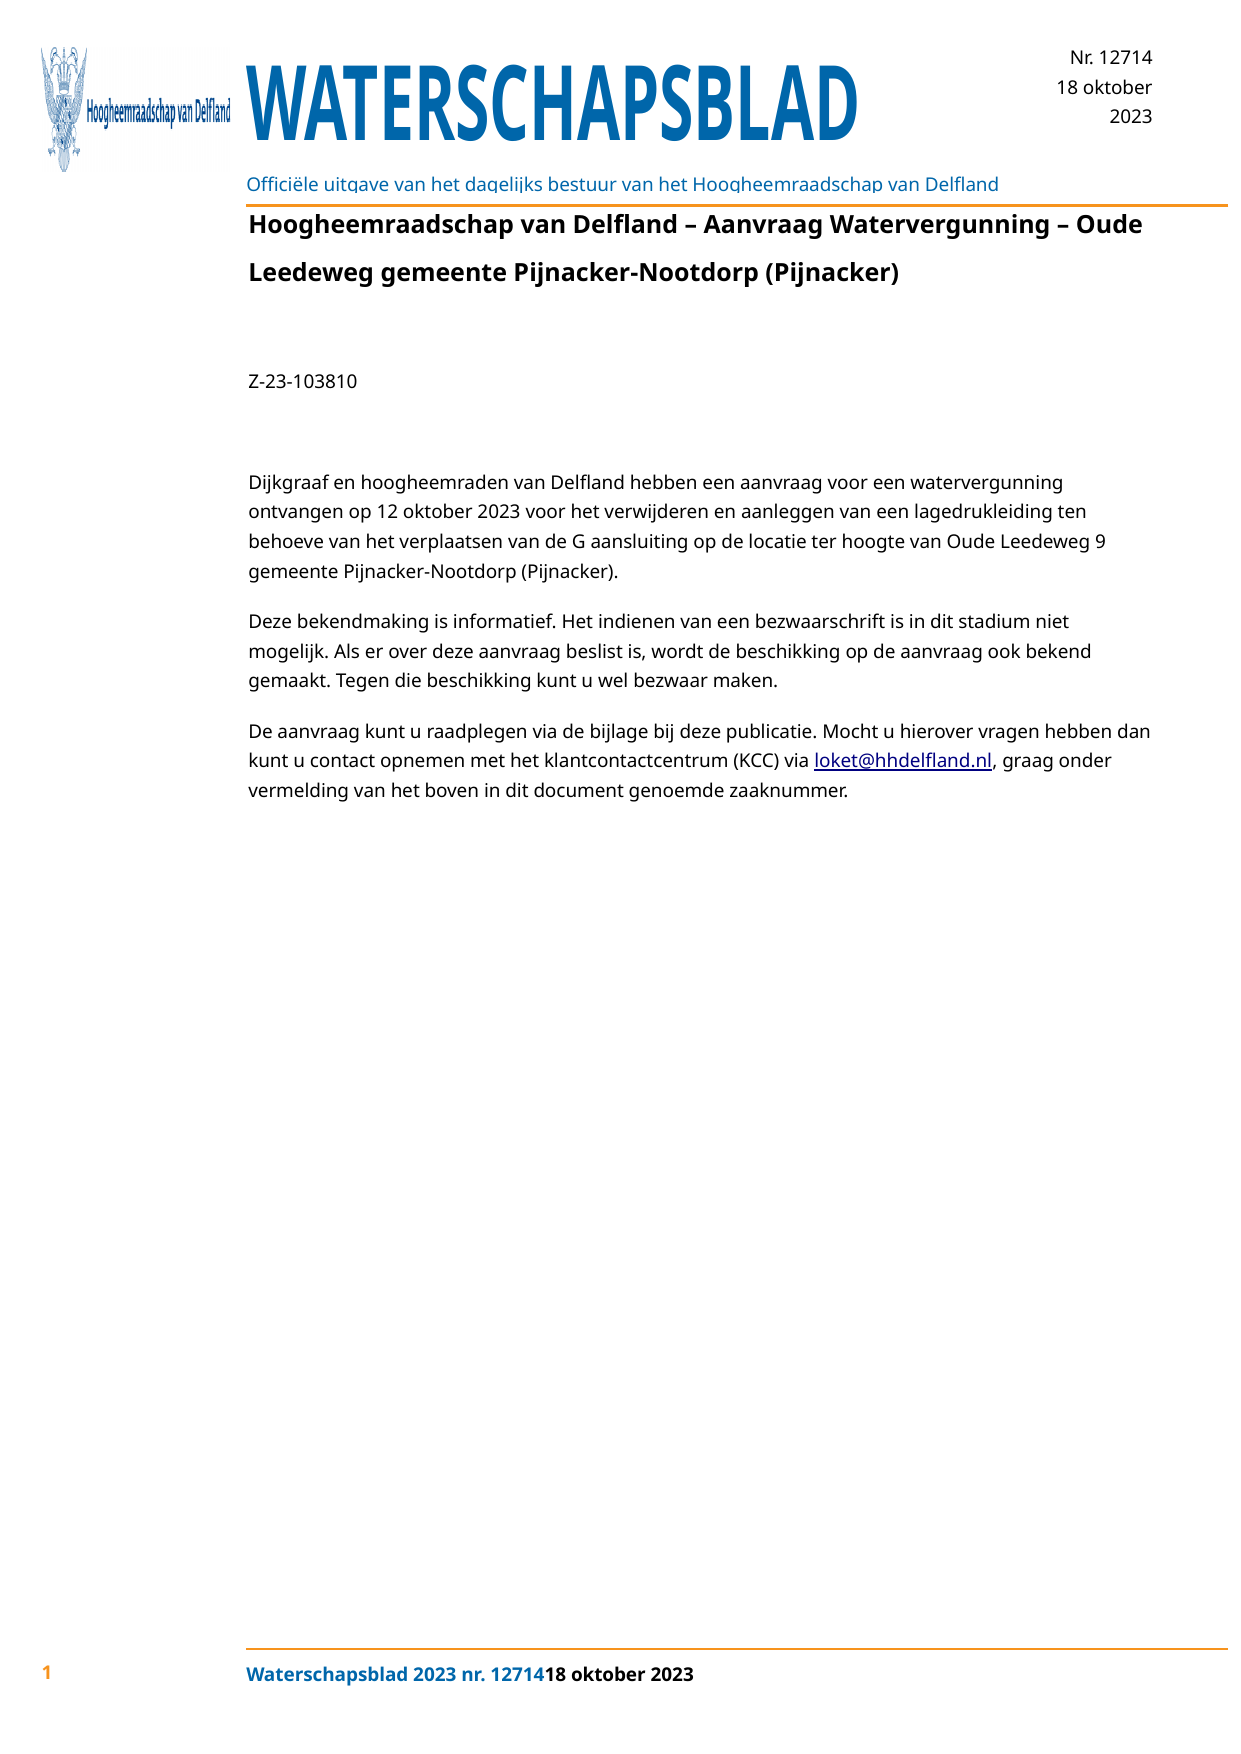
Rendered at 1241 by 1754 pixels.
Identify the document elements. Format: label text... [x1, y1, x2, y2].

text Z-23-103810 [248, 368, 1152, 394]
text Hoogheemraadschap van Delfland – Aanvraag Watervergunning – Oude Leedeweg gemeente Pijnacker-Nootdorp (Pijnacker) [248, 207, 1152, 288]
picture [41, 47, 231, 172]
text De aanvraag kunt u raadplegen via de bijlage bij deze publicatie. Mocht u hierover vragen hebben dan kunt u contact opnemen met het klantcontactcentrum (KCC) via loket@hhdelfland.nl, graag onder vermelding van het boven in dit document genoemde zaaknummer. [248, 718, 1152, 803]
text Deze bekendmaking is informatief. Het indienen van een bezwaarschrift is in dit stadium niet mogelijk. Als er over deze aanvraag beslist is, wordt de beschikking op de aanvraag ook bekend gemaakt. Tegen die beschikking kunt u wel bezwaar maken. [248, 608, 1152, 693]
text Dijkgraaf en hoogheemraden van Delfland hebben een aanvraag voor een watervergunning ontvangen op 12 oktober 2023 voor het verwijderen en aanleggen van een lagedrukleiding ten behoeve van het verplaatsen van de G aansluiting op de locatie ter hoogte van Oude Leedeweg 9 gemeente Pijnacker-Nootdorp (Pijnacker). [248, 469, 1152, 584]
